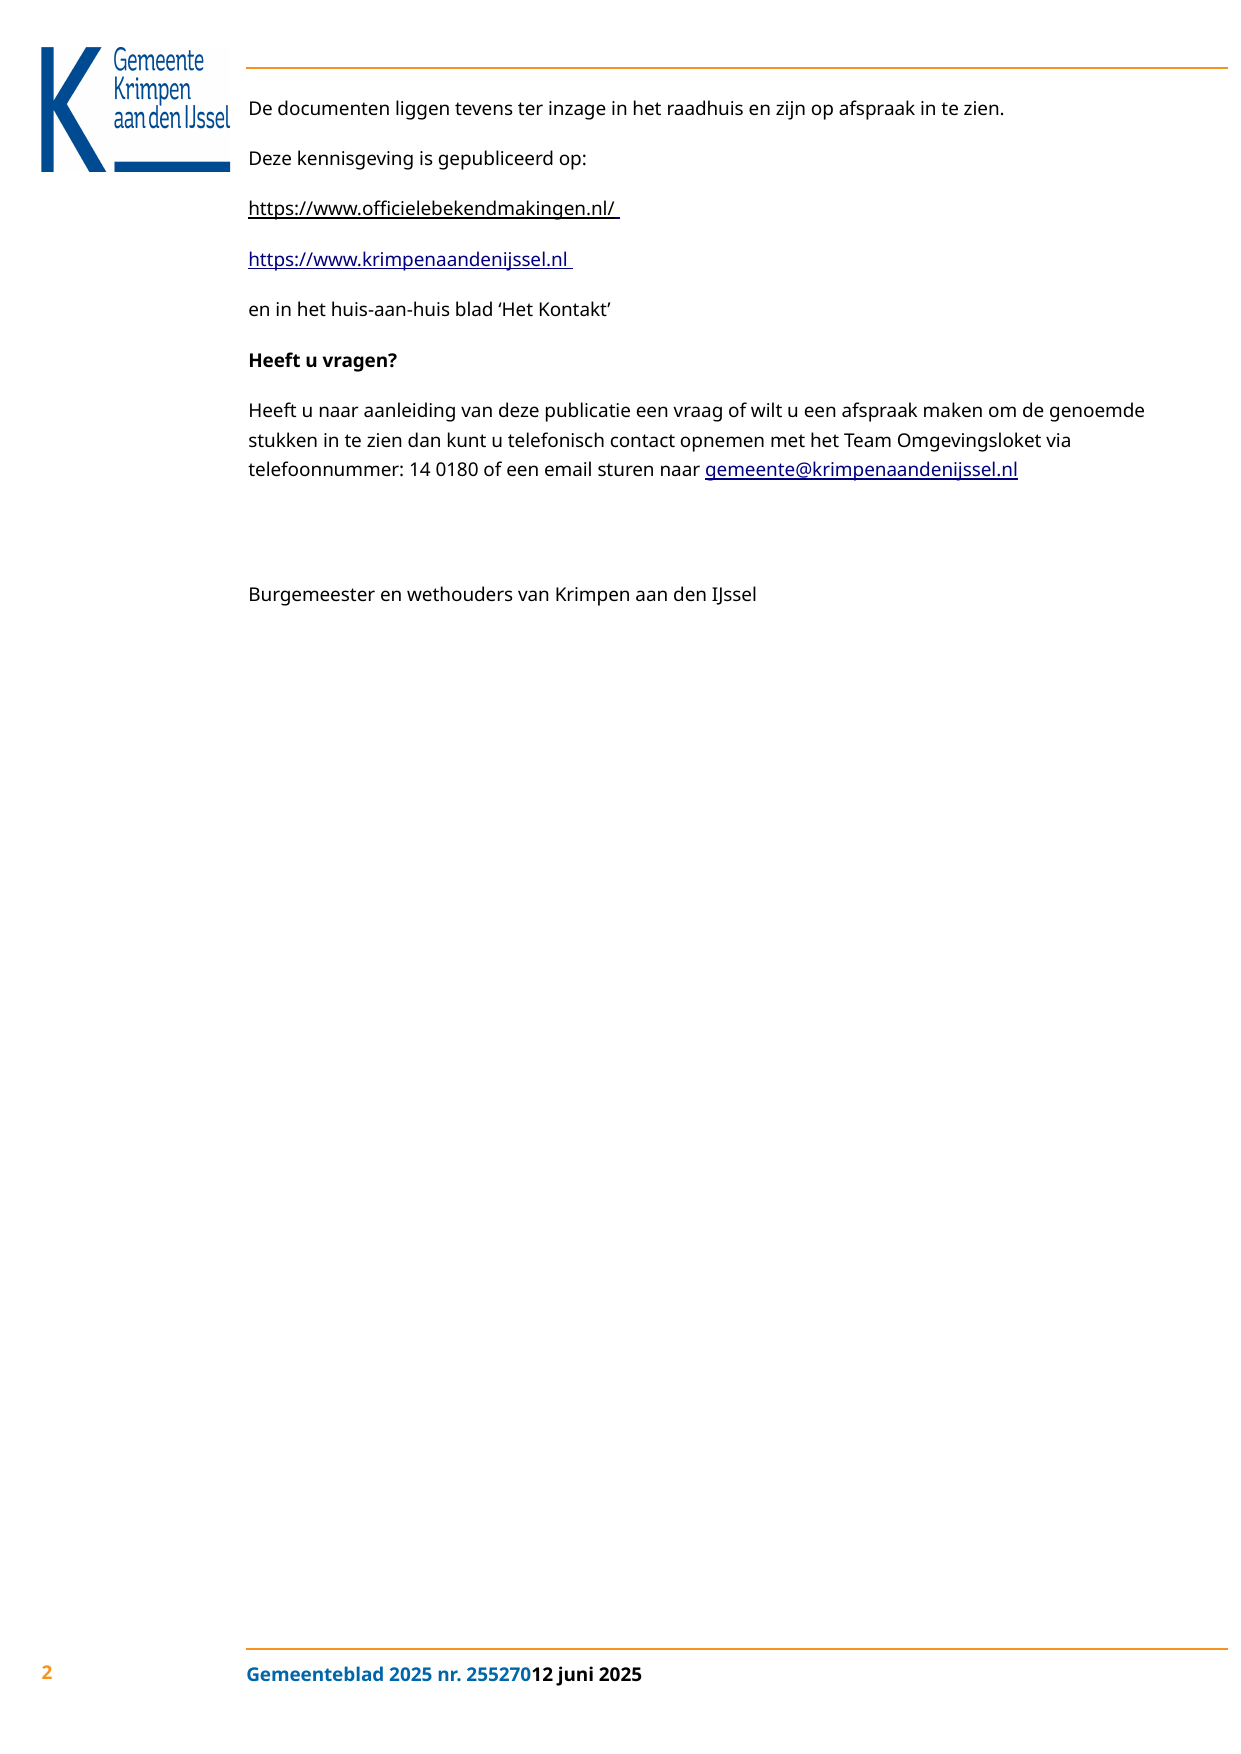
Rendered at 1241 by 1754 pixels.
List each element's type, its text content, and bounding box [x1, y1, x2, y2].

text Heeft u vragen? [248, 347, 1152, 373]
text Burgemeester en wethouders van Krimpen aan den IJssel [248, 581, 1152, 607]
text https://www.officielebekendmakingen.nl/ [248, 196, 1152, 221]
text Heeft u naar aanleiding van deze publicatie een vraag of wilt u een afspraak maken om de genoemde stukken in te zien dan kunt u telefonisch contact opnemen met het Team Omgevingsloket via telefoonnummer: 14 0180 of een email sturen naar gemeente@krimpenaandenijssel.nl [248, 397, 1152, 482]
text De documenten liggen tevens ter inzage in het raadhuis en zijn op afspraak in te zien. [248, 95, 1152, 121]
picture [41, 47, 231, 172]
text Deze kennisgeving is gepubliceerd op: [248, 145, 1152, 171]
text en in het huis-aan-huis blad ‘Het Kontakt’ [248, 296, 1152, 322]
text https://www.krimpenaandenijssel.nl [248, 246, 1152, 272]
